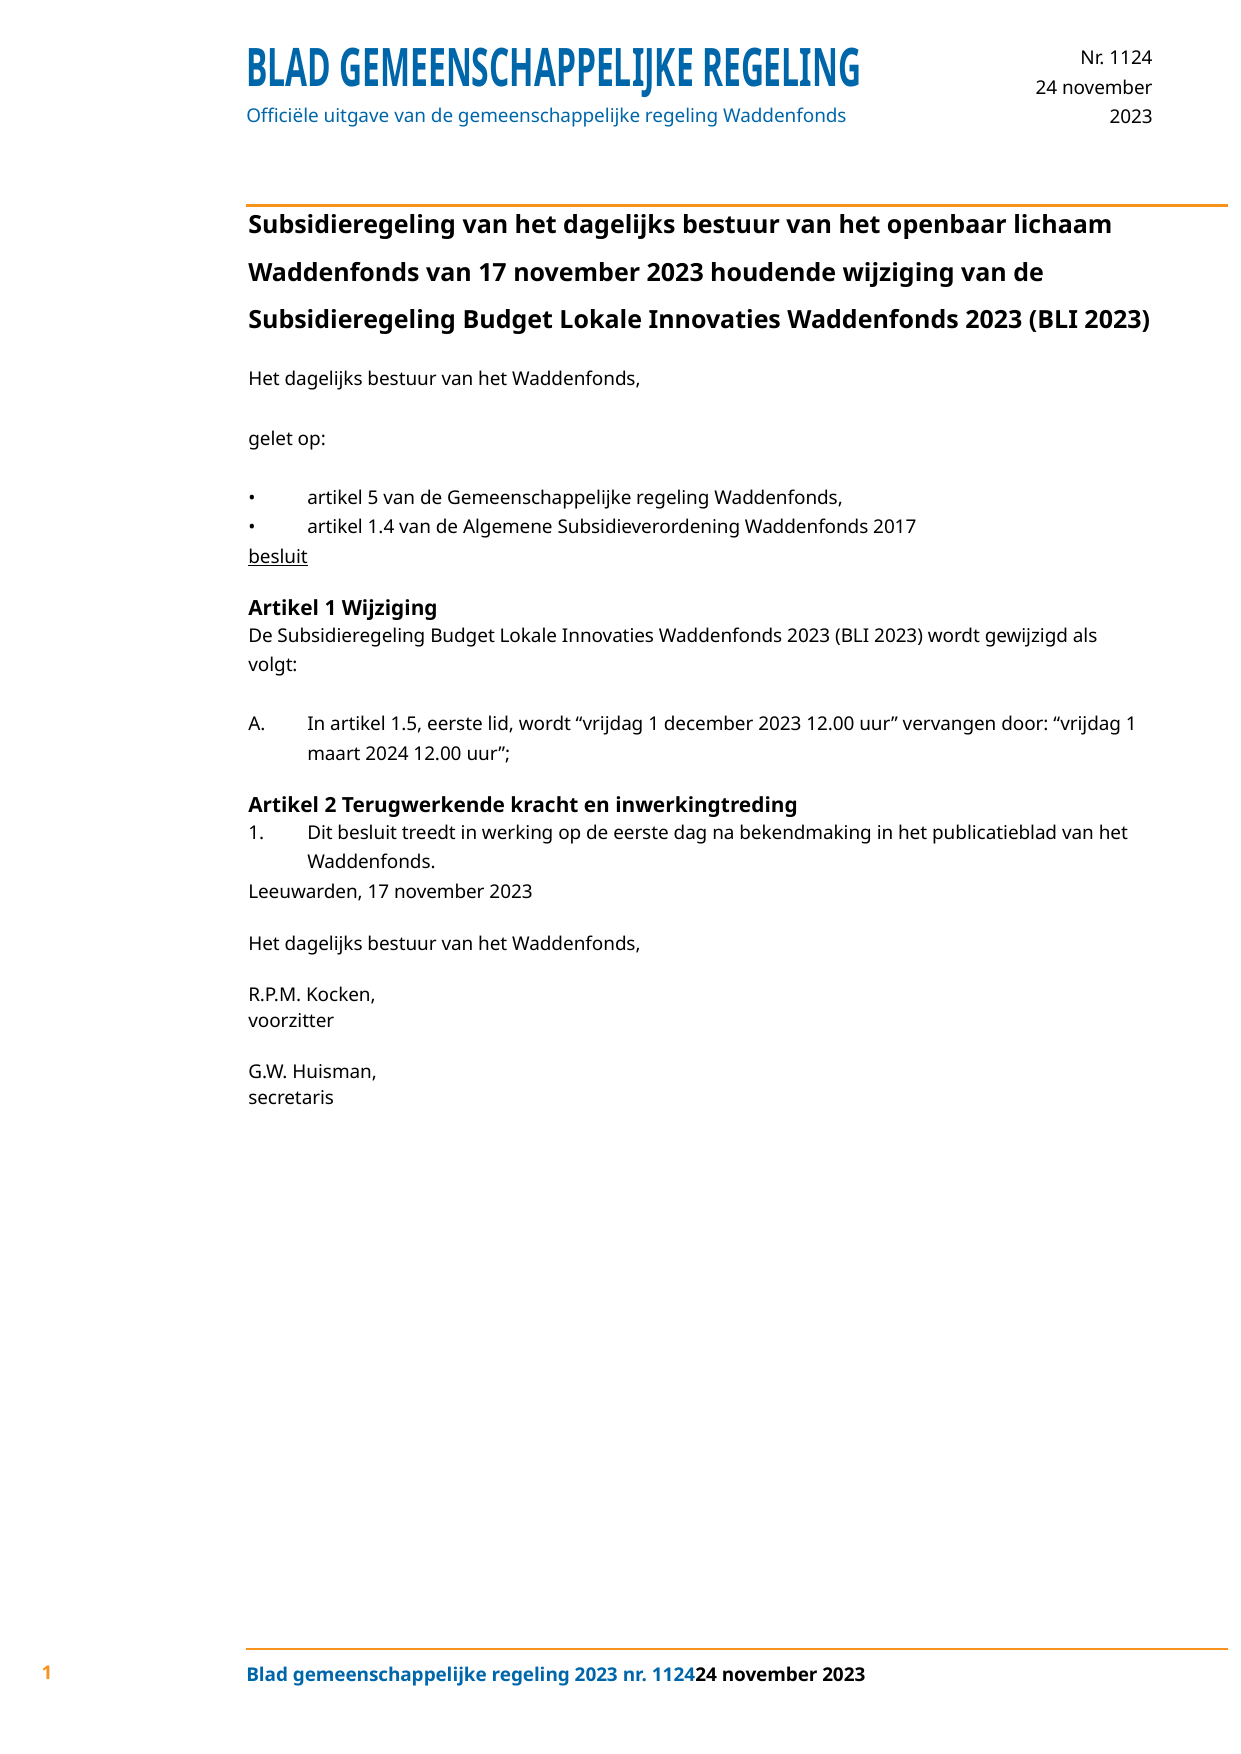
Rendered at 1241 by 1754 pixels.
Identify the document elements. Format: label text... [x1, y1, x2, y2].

text Artikel 1 Wijziging [248, 593, 1152, 622]
text De Subsidieregeling Budget Lokale Innovaties Waddenfonds 2023 (BLI 2023) wordt gewijzigd als volgt: [248, 622, 1152, 677]
text G.W. Huisman, [248, 1058, 1152, 1084]
list artikel 5 van de Gemeenschappelijke regeling Waddenfonds, [248, 484, 1152, 509]
text besluit [248, 543, 1152, 569]
text R.P.M. Kocken, [248, 981, 1152, 1007]
text Het dagelijks bestuur van het Waddenfonds, [248, 366, 1152, 391]
text secretaris [248, 1084, 1152, 1110]
text Artikel 2 Terugwerkende kracht en inwerkingtreding [248, 791, 1152, 819]
list Dit besluit treedt in werking op de eerste dag na bekendmaking in het publicatieblad van het Waddenfonds. [248, 819, 1152, 874]
text Leeuwarden, 17 november 2023 [248, 878, 1152, 904]
list artikel 1.4 van de Algemene Subsidieverordening Waddenfonds 2017 [248, 513, 1152, 539]
list In artikel 1.5, eerste lid, wordt “vrijdag 1 december 2023 12.00 uur” vervangen door: “vrijdag 1 maart 2024 12.00 uur”; [248, 711, 1152, 766]
text Het dagelijks bestuur van het Waddenfonds, [248, 930, 1152, 955]
text gelet op: [248, 425, 1152, 450]
text Subsidieregeling van het dagelijks bestuur van het openbaar lichaam Waddenfonds van 17 november 2023 houdende wijziging van de Subsidieregeling Budget Lokale Innovaties Waddenfonds 2023 (BLI 2023) [248, 207, 1152, 336]
text voorzitter [248, 1007, 1152, 1033]
picture [41, 47, 231, 172]
